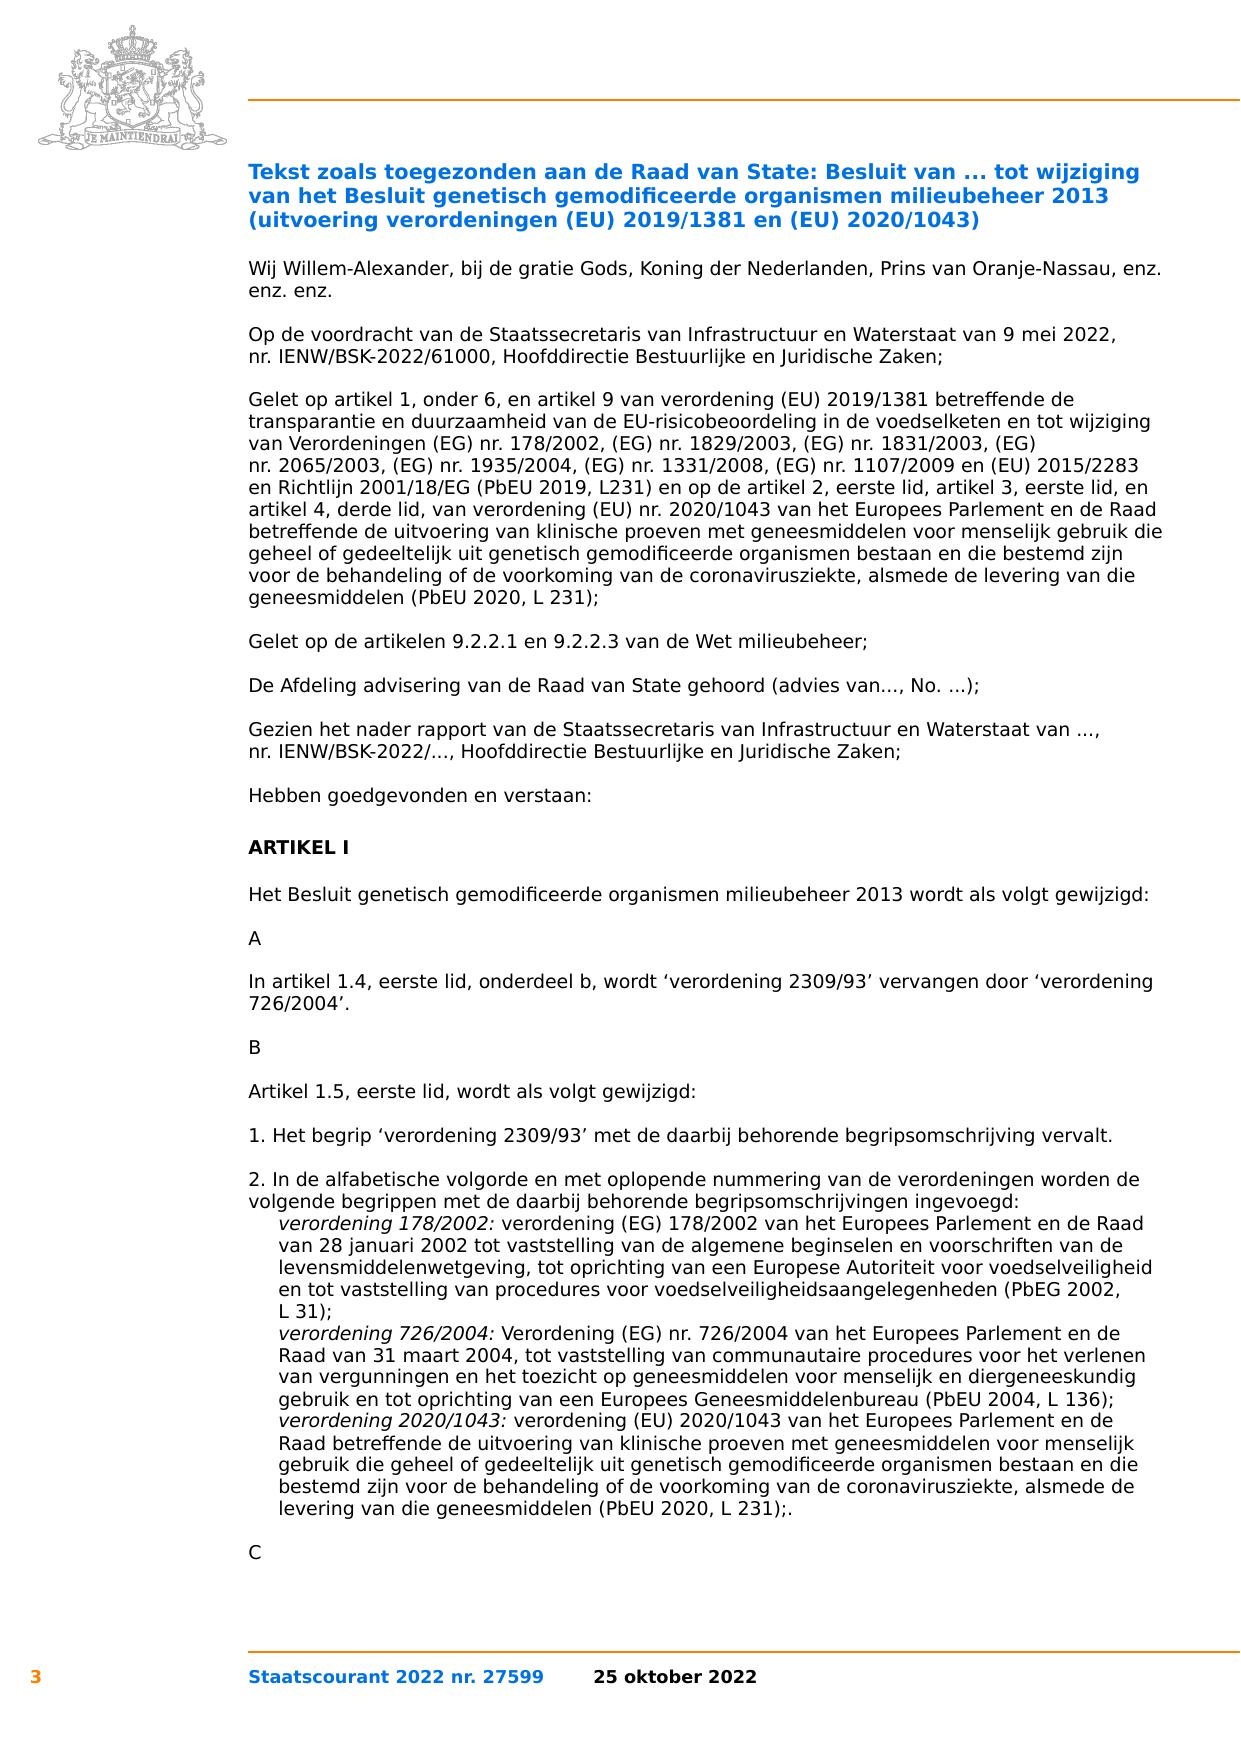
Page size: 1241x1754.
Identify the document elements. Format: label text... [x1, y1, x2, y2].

text 2. In de alfabetische volgorde en met oplopende nummering van de verordeningen worden de volgende begrippen met de daarbij behorende begripsomschrijvingen ingevoegd: [248, 1169, 1163, 1213]
text Hebben goedgevonden en verstaan: [248, 784, 1163, 807]
text De Afdeling advisering van de Raad van State gehoord (advies van..., No. ...); [248, 675, 1163, 697]
text verordening 726/2004: Verordening (EG) nr. 726/2004 van het Europees Parlement en de Raad van 31 maart 2004, tot vaststelling van communautaire procedures voor het verlenen van vergunningen en het toezicht op geneesmiddelen voor menselijk en diergeneeskundig gebruik en tot oprichting van een Europees Geneesmiddelenbureau (PbEU 2004, L 136); [278, 1322, 1163, 1410]
subtitle ARTIKEL I [248, 837, 1163, 858]
text Op de voordracht van de Staatssecretaris van Infrastructuur en Waterstaat van 9 mei 2022, nr. IENW/BSK-2022/61000, Hoofddirectie Bestuurlijke en Juridische Zaken; [248, 323, 1163, 367]
text Het Besluit genetisch gemodificeerde organismen milieubeheer 2013 wordt als volgt gewijzigd: [248, 883, 1163, 906]
text In artikel 1.4, eerste lid, onderdeel b, wordt ‘verordening 2309/93’ vervangen door ‘verordening 726/2004’. [248, 971, 1163, 1015]
text B [248, 1037, 1163, 1059]
subtitle Tekst zoals toegezonden aan de Raad van State: Besluit van ... tot wijziging van het Besluit genetisch gemodificeerde organismen milieubeheer 2013 (uitvoering verordeningen (EU) 2019/1381 en (EU) 2020/1043) [248, 160, 1163, 233]
text verordening 178/2002: verordening (EG) 178/2002 van het Europees Parlement en de Raad van 28 januari 2002 tot vaststelling van de algemene beginselen en voorschriften van de levensmiddelenwetgeving, tot oprichting van een Europese Autoriteit voor voedselveiligheid en tot vaststelling van procedures voor voedselveiligheidsaangelegenheden (PbEG 2002, L 31); [278, 1213, 1163, 1322]
text verordening 2020/1043: verordening (EU) 2020/1043 van het Europees Parlement en de Raad betreffende de uitvoering van klinische proeven met geneesmiddelen voor menselijk gebruik die geheel of gedeeltelijk uit genetisch gemodificeerde organismen bestaan en die bestemd zijn voor de behandeling of de voorkoming van de coronavirusziekte, alsmede de levering van die geneesmiddelen (PbEU 2020, L 231);. [278, 1410, 1163, 1520]
text Gelet op artikel 1, onder 6, en artikel 9 van verordening (EU) 2019/1381 betreffende de transparantie en duurzaamheid van de EU-risicobeoordeling in de voedselketen en tot wijziging van Verordeningen (EG) nr. 178/2002, (EG) nr. 1829/2003, (EG) nr. 1831/2003, (EG) nr. 2065/2003, (EG) nr. 1935/2004, (EG) nr. 1331/2008, (EG) nr. 1107/2009 en (EU) 2015/2283 en Richtlijn 2001/18/EG (PbEU 2019, L231) en op de artikel 2, eerste lid, artikel 3, eerste lid, en artikel 4, derde lid, van verordening (EU) nr. 2020/1043 van het Europees Parlement en de Raad betreffende de uitvoering van klinische proeven met geneesmiddelen voor menselijk gebruik die geheel of gedeeltelijk uit genetisch gemodificeerde organismen bestaan en die bestemd zijn voor de behandeling of de voorkoming van de coronavirusziekte, alsmede de levering van die geneesmiddelen (PbEU 2020, L 231); [248, 389, 1163, 609]
text C [248, 1542, 1163, 1564]
text Gezien het nader rapport van de Staatssecretaris van Infrastructuur en Waterstaat van ..., nr. IENW/BSK-2022/..., Hoofddirectie Bestuurlijke en Juridische Zaken; [248, 719, 1163, 763]
text Artikel 1.5, eerste lid, wordt als volgt gewijzigd: [248, 1081, 1163, 1103]
text 1. Het begrip ‘verordening 2309/93’ met de daarbij behorende begripsomschrijving vervalt. [248, 1125, 1163, 1147]
picture [38, 25, 227, 150]
text Wij Willem-Alexander, bij de gratie Gods, Koning der Nederlanden, Prins van Oranje-Nassau, enz. enz. enz. [248, 258, 1163, 302]
text A [248, 927, 1163, 949]
text Gelet op de artikelen 9.2.2.1 en 9.2.2.3 van de Wet milieubeheer; [248, 631, 1163, 653]
